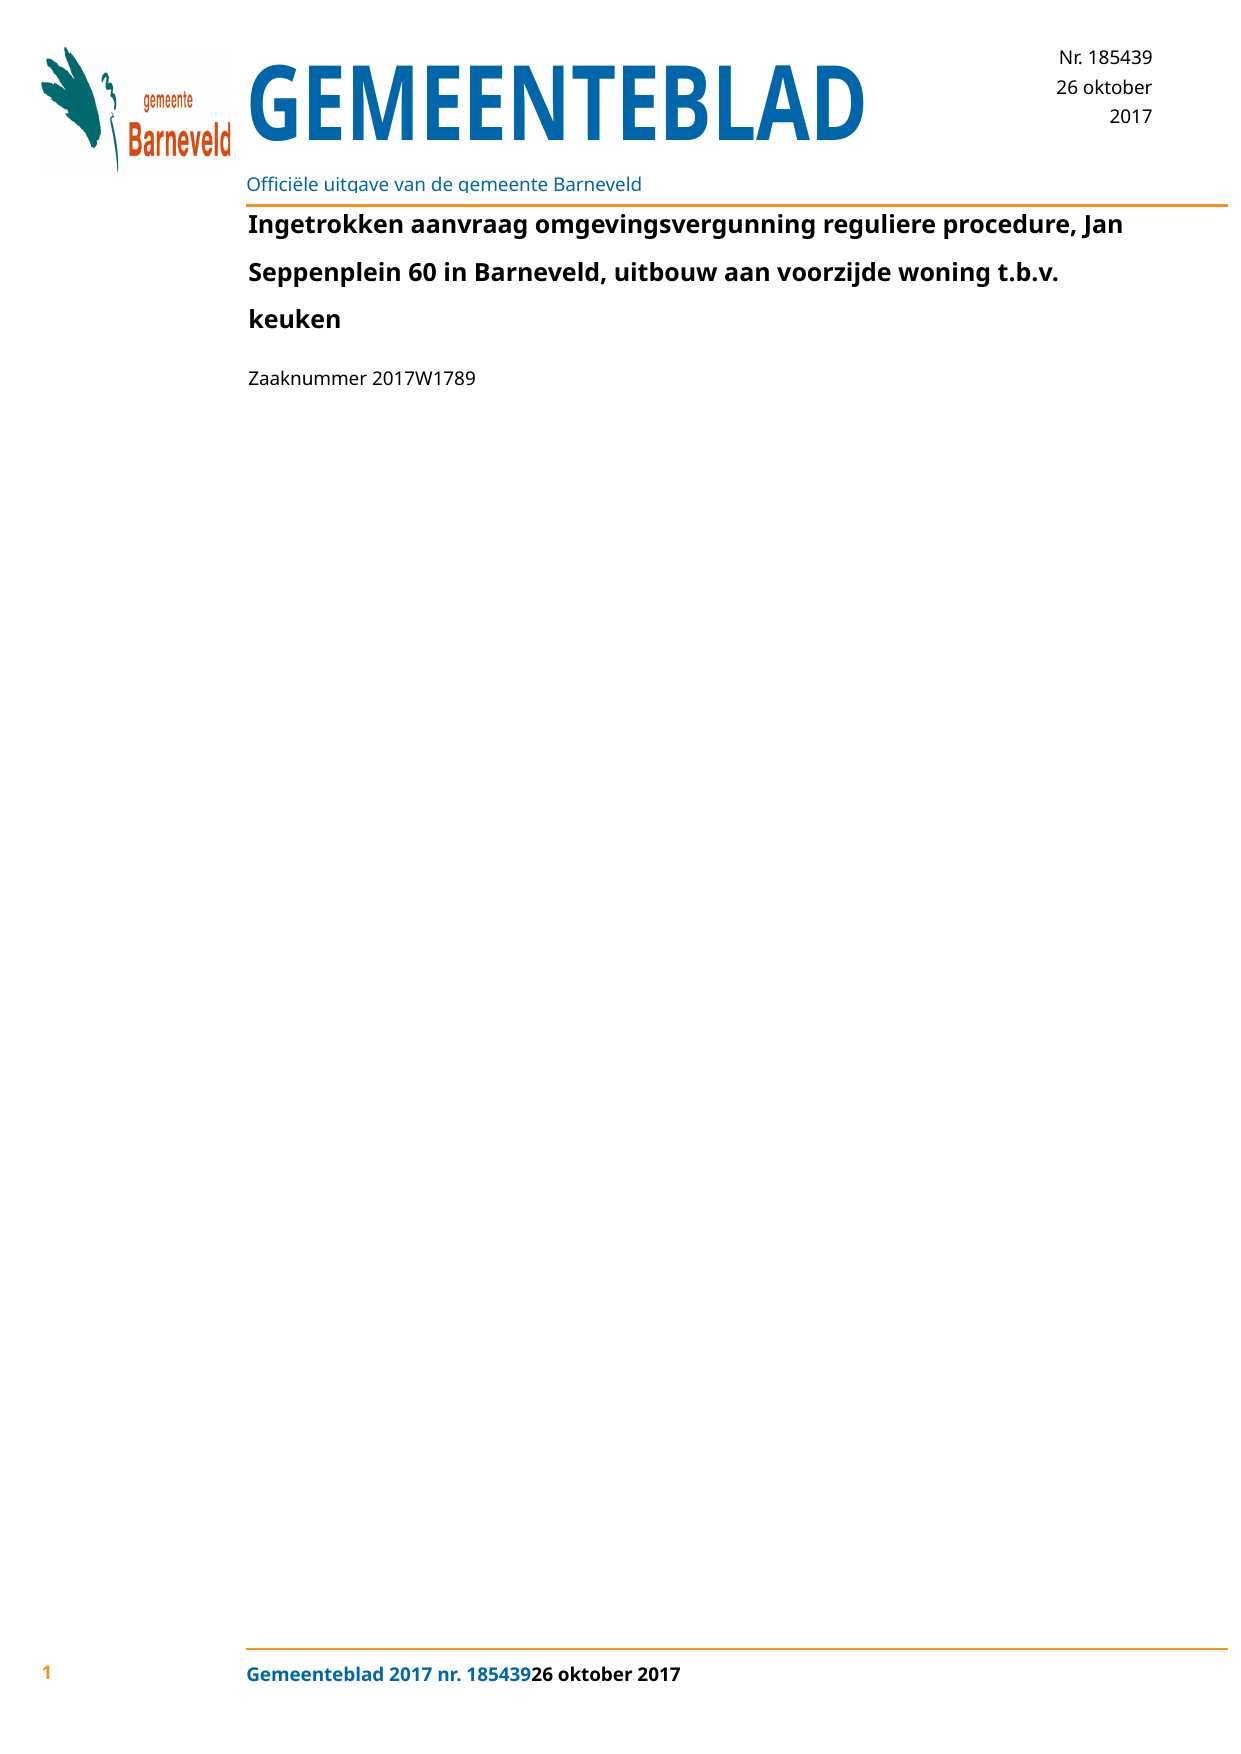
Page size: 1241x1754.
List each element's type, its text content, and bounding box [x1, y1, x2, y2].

text Ingetrokken aanvraag omgevingsvergunning reguliere procedure, Jan Seppenplein 60 in Barneveld, uitbouw aan voorzijde woning t.b.v. keuken [248, 207, 1152, 336]
picture [41, 47, 231, 172]
text Zaaknummer 2017W1789 [248, 366, 1152, 391]
